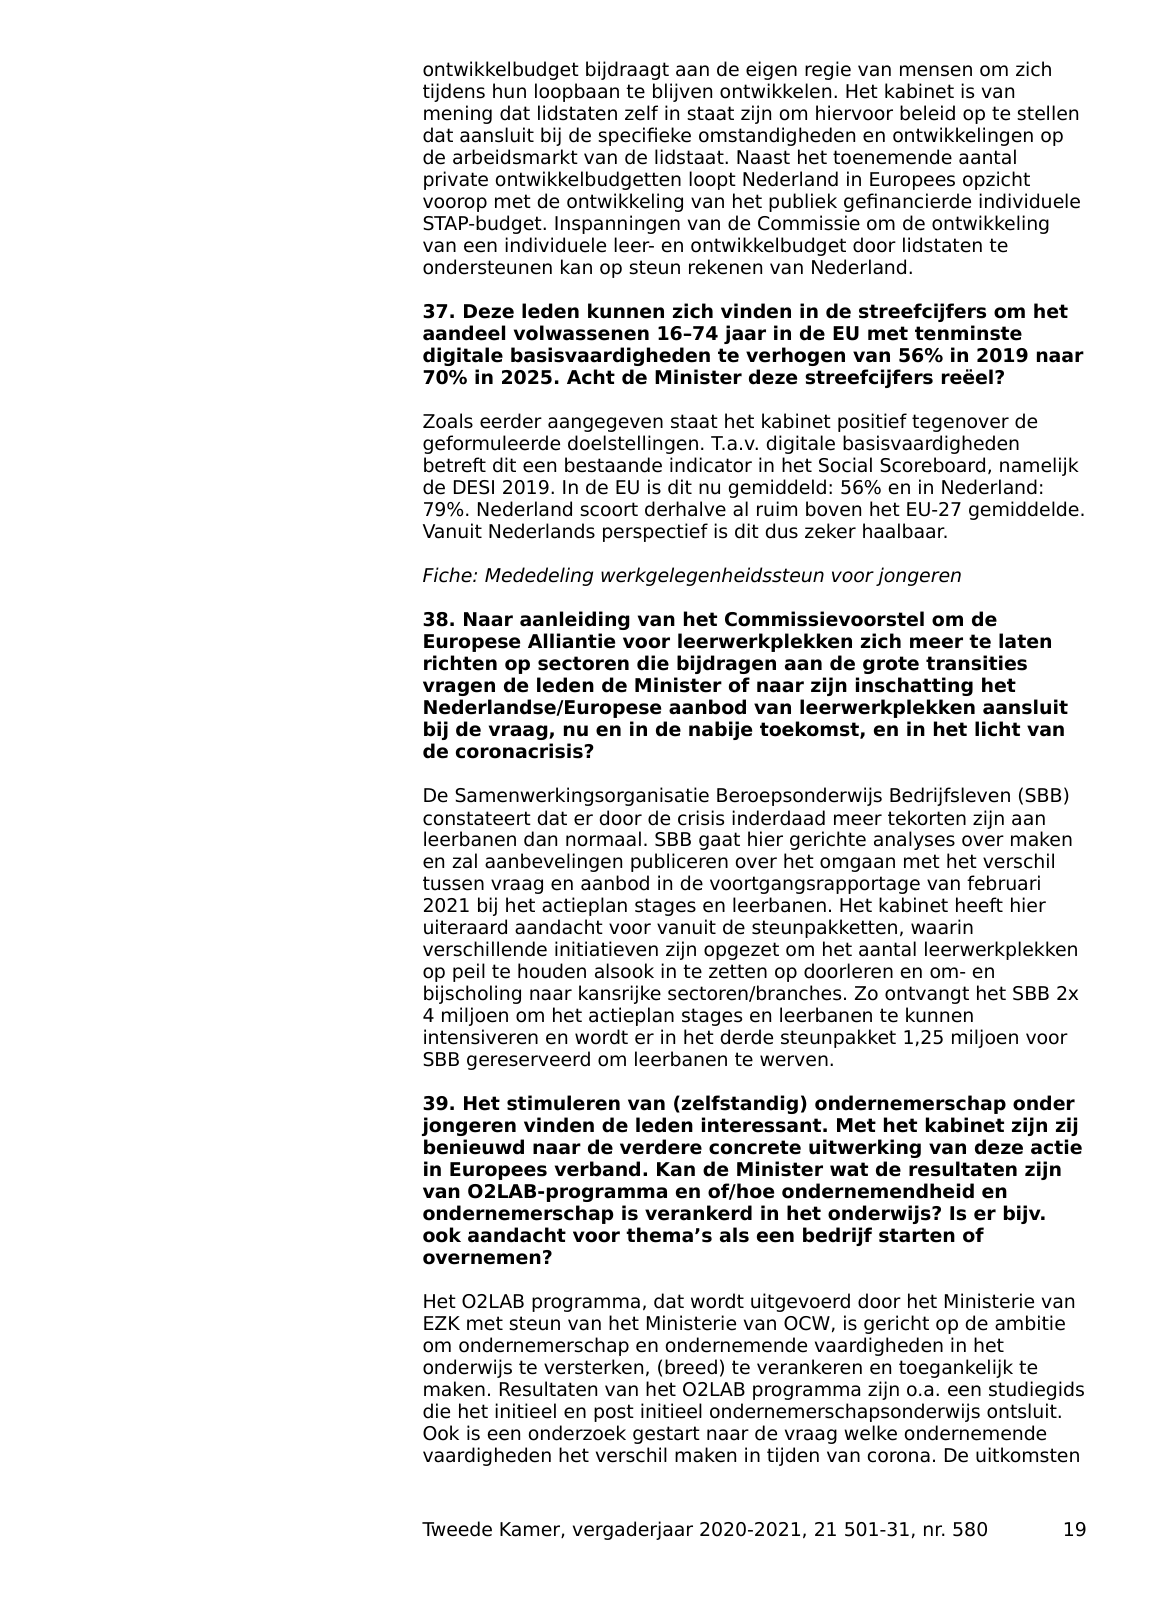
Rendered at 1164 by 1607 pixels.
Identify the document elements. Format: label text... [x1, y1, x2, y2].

text ontwikkelbudget bijdraagt aan de eigen regie van mensen om zich tijdens hun loopbaan te blijven ontwikkelen. Het kabinet is van mening dat lidstaten zelf in staat zijn om hiervoor beleid op te stellen dat aansluit bij de specifieke omstandigheden en ontwikkelingen op de arbeidsmarkt van de lidstaat. Naast het toenemende aantal private ontwikkelbudgetten loopt Nederland in Europees opzicht voorop met de ontwikkeling van het publiek gefinancierde individuele STAP-budget. Inspanningen van de Commissie om de ontwikkeling van een individuele leer- en ontwikkelbudget door lidstaten te ondersteunen kan op steun rekenen van Nederland. [422, 59, 1087, 279]
text Het O2LAB programma, dat wordt uitgevoerd door het Ministerie van EZK met steun van het Ministerie van OCW, is gericht op de ambitie om ondernemerschap en ondernemende vaardigheden in het onderwijs te versterken, (breed) te verankeren en toegankelijk te maken. Resultaten van het O2LAB programma zijn o.a. een studiegids die het initieel en post initieel ondernemerschapsonderwijs ontsluit. Ook is een onderzoek gestart naar de vraag welke ondernemende vaardigheden het verschil maken in tijden van corona. De uitkomsten [422, 1291, 1087, 1467]
text De Samenwerkingsorganisatie Beroepsonderwijs Bedrijfsleven (SBB) constateert dat er door de crisis inderdaad meer tekorten zijn aan leerbanen dan normaal. SBB gaat hier gerichte analyses over maken en zal aanbevelingen publiceren over het omgaan met het verschil tussen vraag en aanbod in de voortgangsrapportage van februari 2021 bij het actieplan stages en leerbanen. Het kabinet heeft hier uiteraard aandacht voor vanuit de steunpakketten, waarin verschillende initiatieven zijn opgezet om het aantal leerwerkplekken op peil te houden alsook in te zetten op doorleren en om- en bijscholing naar kansrijke sectoren/branches. Zo ontvangt het SBB 2x 4 miljoen om het actieplan stages en leerbanen te kunnen intensiveren en wordt er in het derde steunpakket 1,25 miljoen voor SBB gereserveerd om leerbanen te werven. [422, 785, 1087, 1071]
text 37. Deze leden kunnen zich vinden in de streefcijfers om het aandeel volwassenen 16–74 jaar in de EU met tenminste digitale basisvaardigheden te verhogen van 56% in 2019 naar 70% in 2025. Acht de Minister deze streefcijfers reëel? [422, 301, 1087, 389]
text Zoals eerder aangegeven staat het kabinet positief tegenover de geformuleerde doelstellingen. T.a.v. digitale basisvaardigheden betreft dit een bestaande indicator in het Social Scoreboard, namelijk de DESI 2019. In de EU is dit nu gemiddeld: 56% en in Nederland: 79%. Nederland scoort derhalve al ruim boven het EU-27 gemiddelde. Vanuit Nederlands perspectief is dit dus zeker haalbaar. [422, 411, 1087, 543]
text 39. Het stimuleren van (zelfstandig) ondernemerschap onder jongeren vinden de leden interessant. Met het kabinet zijn zij benieuwd naar de verdere concrete uitwerking van deze actie in Europees verband. Kan de Minister wat de resultaten zijn van O2LAB-programma en of/hoe ondernemendheid en ondernemerschap is verankerd in het onderwijs? Is er bijv. ook aandacht voor thema’s als een bedrijf starten of overnemen? [422, 1093, 1087, 1269]
text 38. Naar aanleiding van het Commissievoorstel om de Europese Alliantie voor leerwerkplekken zich meer te laten richten op sectoren die bijdragen aan de grote transities vragen de leden de Minister of naar zijn inschatting het Nederlandse/Europese aanbod van leerwerkplekken aansluit bij de vraag, nu en in de nabije toekomst, en in het licht van de coronacrisis? [422, 609, 1087, 763]
subtitle Fiche: Mededeling werkgelegenheidssteun voor jongeren [422, 565, 1087, 587]
